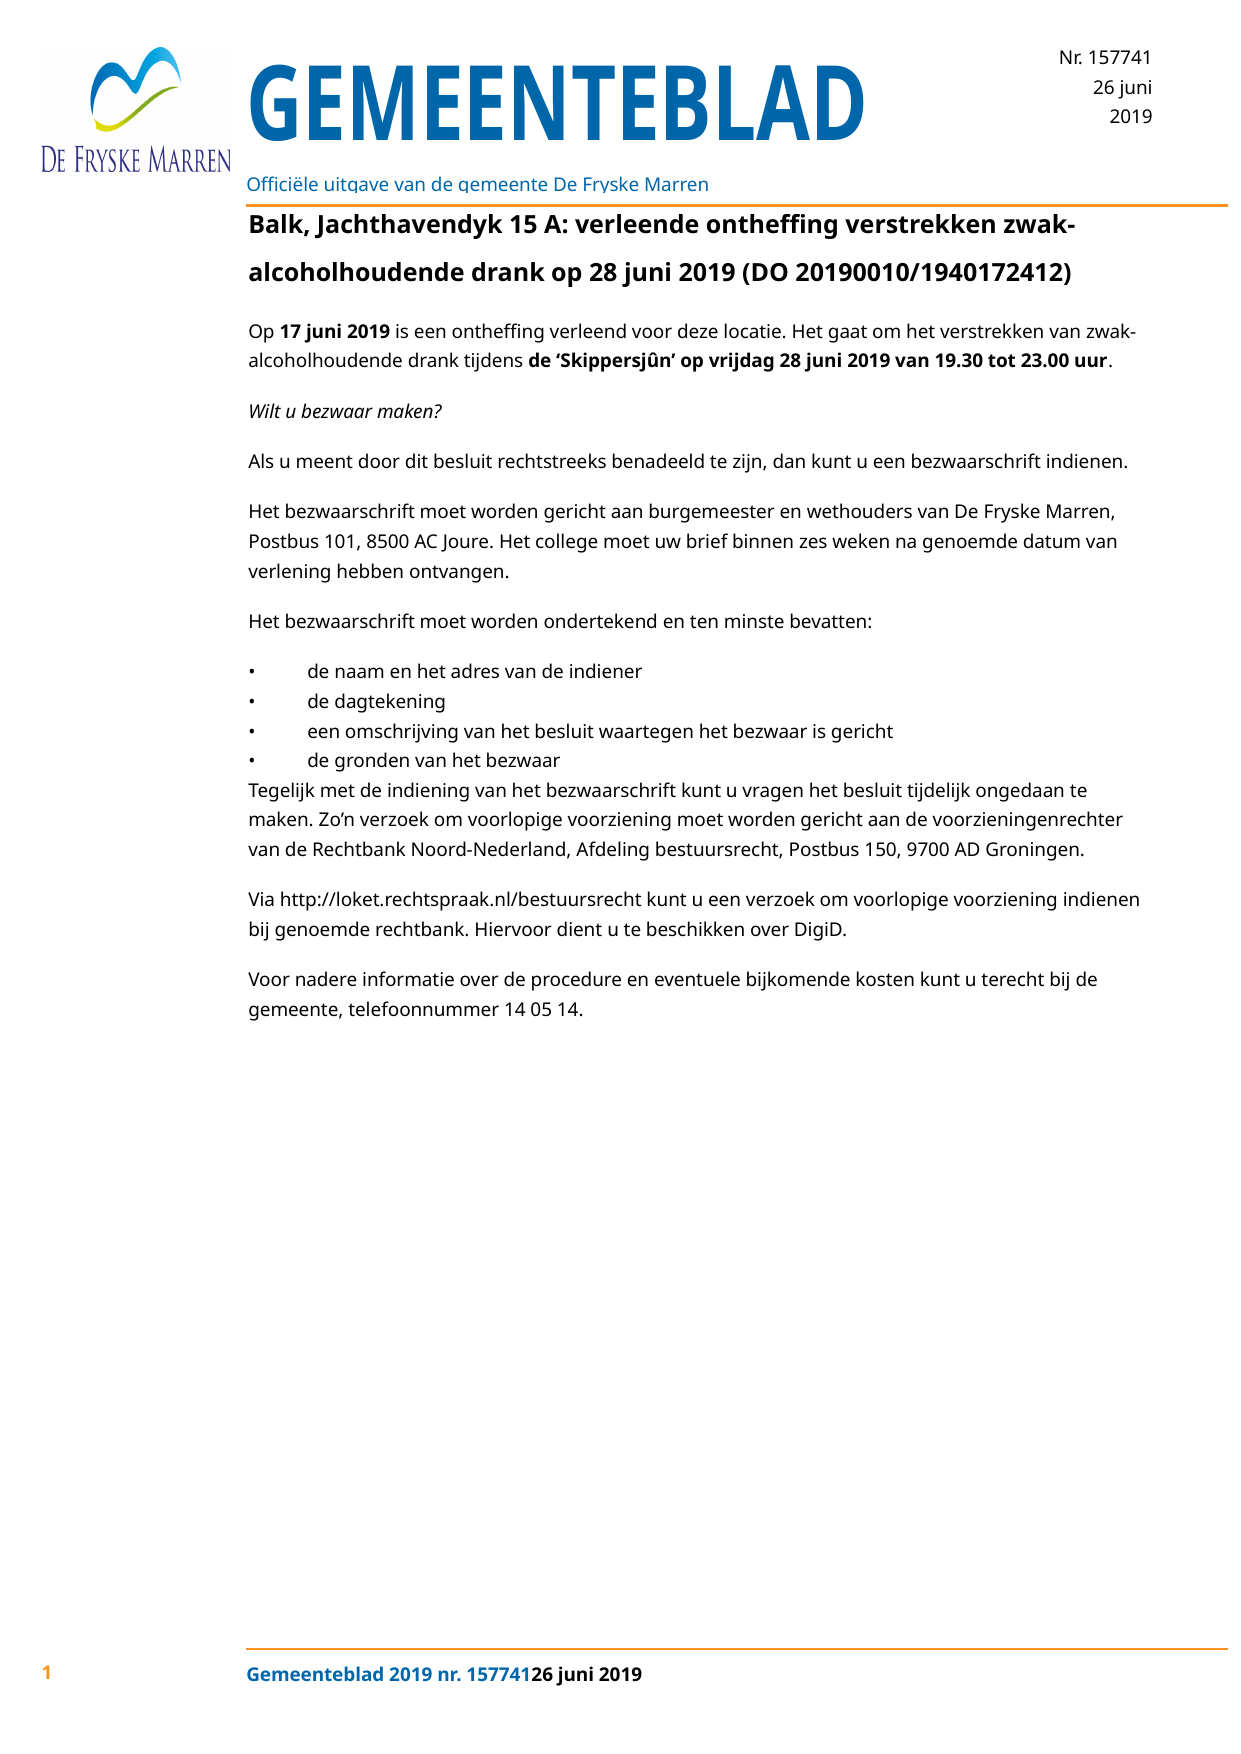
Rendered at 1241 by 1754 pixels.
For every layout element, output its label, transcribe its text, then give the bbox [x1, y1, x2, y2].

text Balk, Jachthavendyk 15 A: verleende ontheffing verstrekken zwak-alcoholhoudende drank op 28 juni 2019 (DO 20190010/1940172412) [248, 207, 1152, 288]
text Op 17 juni 2019 is een ontheffing verleend voor deze locatie. Het gaat om het verstrekken van zwak-alcoholhoudende drank tijdens de ‘Skippersjûn’ op vrijdag 28 juni 2019 van 19.30 tot 23.00 uur. [248, 318, 1152, 373]
text Het bezwaarschrift moet worden gericht aan burgemeester en wethouders van De Fryske Marren, Postbus 101, 8500 AC Joure. Het college moet uw brief binnen zes weken na genoemde datum van verlening hebben ontvangen. [248, 499, 1152, 584]
text Wilt u bezwaar maken? [248, 398, 1152, 424]
text Tegelijk met de indiening van het bezwaarschrift kunt u vragen het besluit tijdelijk ongedaan te maken. Zo’n verzoek om voorlopige voorziening moet worden gericht aan de voorzieningenrechter van de Rechtbank Noord-Nederland, Afdeling bestuursrecht, Postbus 150, 9700 AD Groningen. [248, 777, 1152, 862]
text Via http://loket.rechtspraak.nl/bestuursrecht kunt u een verzoek om voorlopige voorziening indienen bij genoemde rechtbank. Hiervoor dient u te beschikken over DigiD. [248, 887, 1152, 942]
text Het bezwaarschrift moet worden ondertekend en ten minste bevatten: [248, 608, 1152, 634]
list de gronden van het bezwaar [248, 747, 1152, 773]
text Voor nadere informatie over de procedure en eventuele bijkomende kosten kunt u terecht bij de gemeente, telefoonnummer 14 05 14. [248, 967, 1152, 1022]
text Als u meent door dit besluit rechtstreeks benadeeld te zijn, dan kunt u een bezwaarschrift indienen. [248, 448, 1152, 474]
list de naam en het adres van de indiener [248, 659, 1152, 684]
list een omschrijving van het besluit waartegen het bezwaar is gericht [248, 718, 1152, 744]
picture [41, 47, 231, 172]
list de dagtekening [248, 688, 1152, 714]
